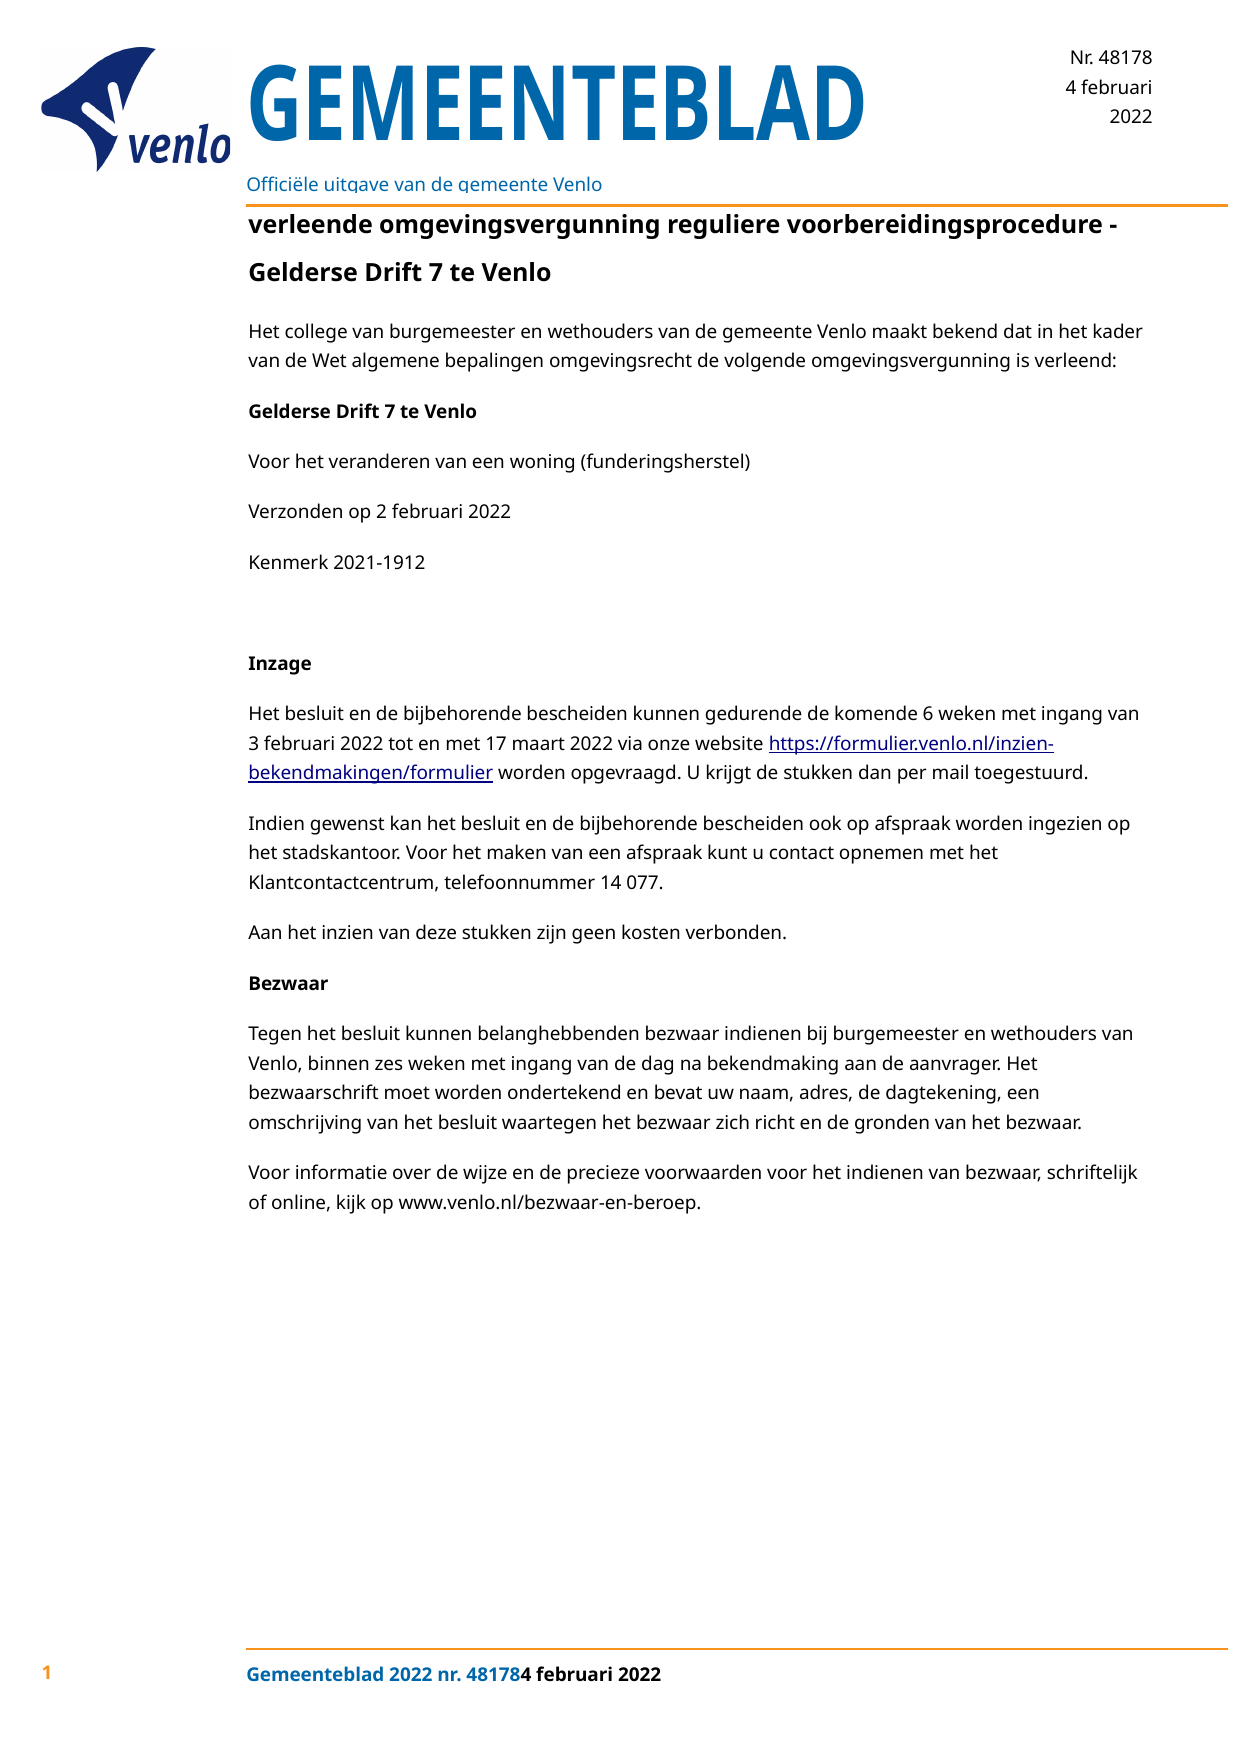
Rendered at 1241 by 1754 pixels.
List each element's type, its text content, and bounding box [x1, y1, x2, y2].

text verleende omgevingsvergunning reguliere voorbereidingsprocedure - Gelderse Drift 7 te Venlo [248, 207, 1152, 288]
picture [41, 47, 231, 172]
text Verzonden op 2 februari 2022 [248, 499, 1152, 524]
text Gelderse Drift 7 te Venlo [248, 398, 1152, 424]
text Indien gewenst kan het besluit en de bijbehorende bescheiden ook op afspraak worden ingezien op het stadskantoor. Voor het maken van een afspraak kunt u contact opnemen met het Klantcontactcentrum, telefoonnummer 14 077. [248, 810, 1152, 895]
text Bezwaar [248, 970, 1152, 996]
text Het college van burgemeester en wethouders van de gemeente Venlo maakt bekend dat in het kader van de Wet algemene bepalingen omgevingsrecht de volgende omgevingsvergunning is verleend: [248, 318, 1152, 373]
text Voor informatie over de wijze en de precieze voorwaarden voor het indienen van bezwaar, schriftelijk of online, kijk op www.venlo.nl/bezwaar-en-beroep. [248, 1159, 1152, 1215]
text Voor het veranderen van een woning (funderingsherstel) [248, 448, 1152, 474]
text Kenmerk 2021-1912 [248, 549, 1152, 575]
text Aan het inzien van deze stukken zijn geen kosten verbonden. [248, 919, 1152, 945]
text Het besluit en de bijbehorende bescheiden kunnen gedurende de komende 6 weken met ingang van 3 februari 2022 tot en met 17 maart 2022 via onze website https://formulier.venlo.nl/inzien-bekendmakingen/formulier worden opgevraagd. U krijgt de stukken dan per mail toegestuurd. [248, 700, 1152, 785]
text Tegen het besluit kunnen belanghebbenden bezwaar indienen bij burgemeester en wethouders van Venlo, binnen zes weken met ingang van de dag na bekendmaking aan de aanvrager. Het bezwaarschrift moet worden ondertekend en bevat uw naam, adres, de dagtekening, een omschrijving van het besluit waartegen het bezwaar zich richt en de gronden van het bezwaar. [248, 1020, 1152, 1135]
text Inzage [248, 650, 1152, 676]
